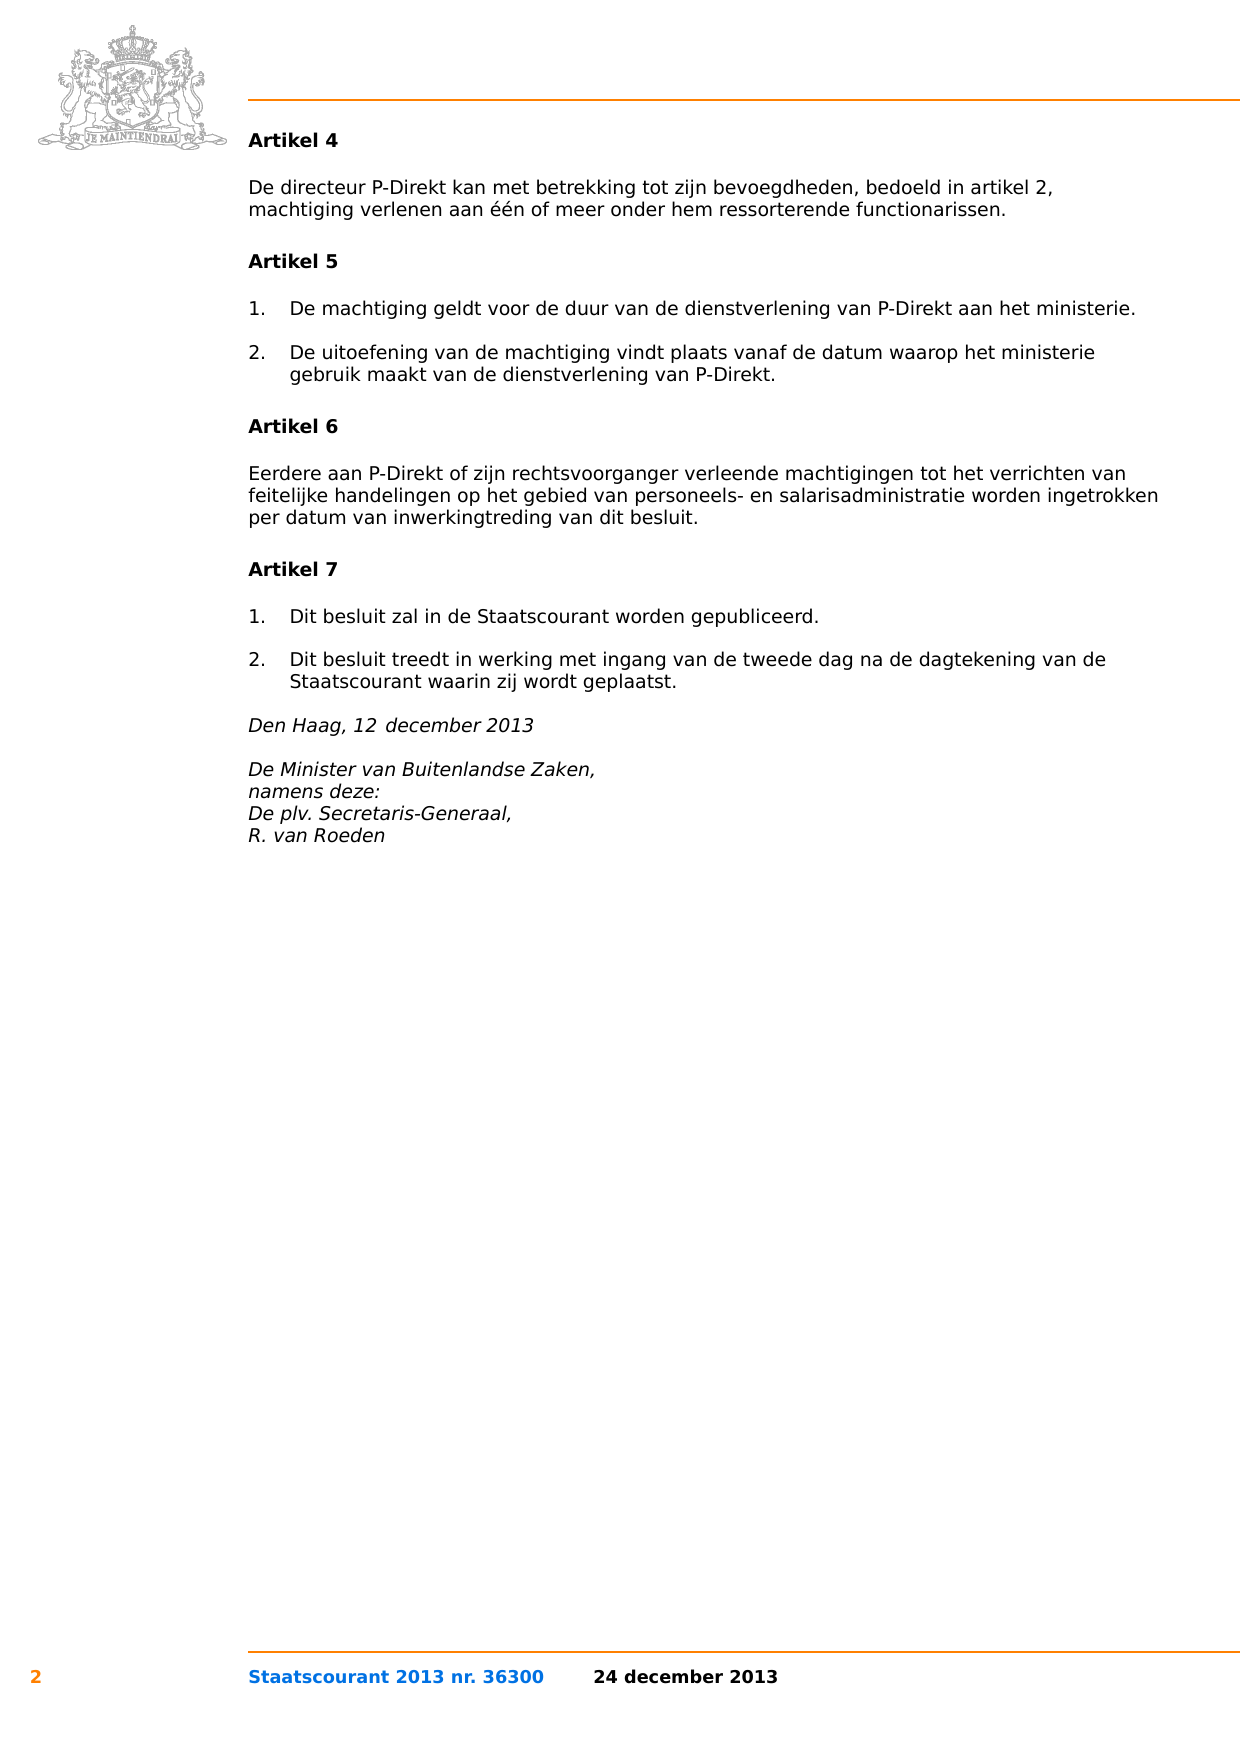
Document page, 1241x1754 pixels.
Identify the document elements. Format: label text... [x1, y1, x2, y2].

picture [38, 25, 227, 150]
text Eerdere aan P-Direkt of zijn rechtsvoorganger verleende machtigingen tot het verrichten van feitelijke handelingen op het gebied van personeels- en salarisadministratie worden ingetrokken per datum van inwerkingtreding van dit besluit. [248, 463, 1163, 528]
subtitle Artikel 6 [248, 416, 1163, 438]
subtitle Artikel 5 [248, 251, 1163, 273]
text 1. Dit besluit zal in de Staatscourant worden gepubliceerd. [248, 606, 1163, 627]
text 1. De machtiging geldt voor de duur van de dienstverlening van P-Direkt aan het ministerie. [248, 298, 1163, 320]
text 2. Dit besluit treedt in werking met ingang van de tweede dag na de dagtekening van de Staatscourant waarin zij wordt geplaatst. [248, 649, 1163, 693]
text De Minister van Buitenlandse Zaken, namens deze: De plv. Secretaris-Generaal, R. van Roeden [248, 759, 1163, 847]
text 2. De uitoefening van de machtiging vindt plaats vanaf de datum waarop het ministerie gebruik maakt van de dienstverlening van P-Direkt. [248, 342, 1163, 386]
text Den Haag, 12 december 2013 [248, 715, 1163, 737]
subtitle Artikel 4 [248, 130, 1163, 152]
subtitle Artikel 7 [248, 558, 1163, 581]
text De directeur P-Direkt kan met betrekking tot zijn bevoegdheden, bedoeld in artikel 2, machtiging verlenen aan één of meer onder hem ressorterende functionarissen. [248, 177, 1163, 221]
